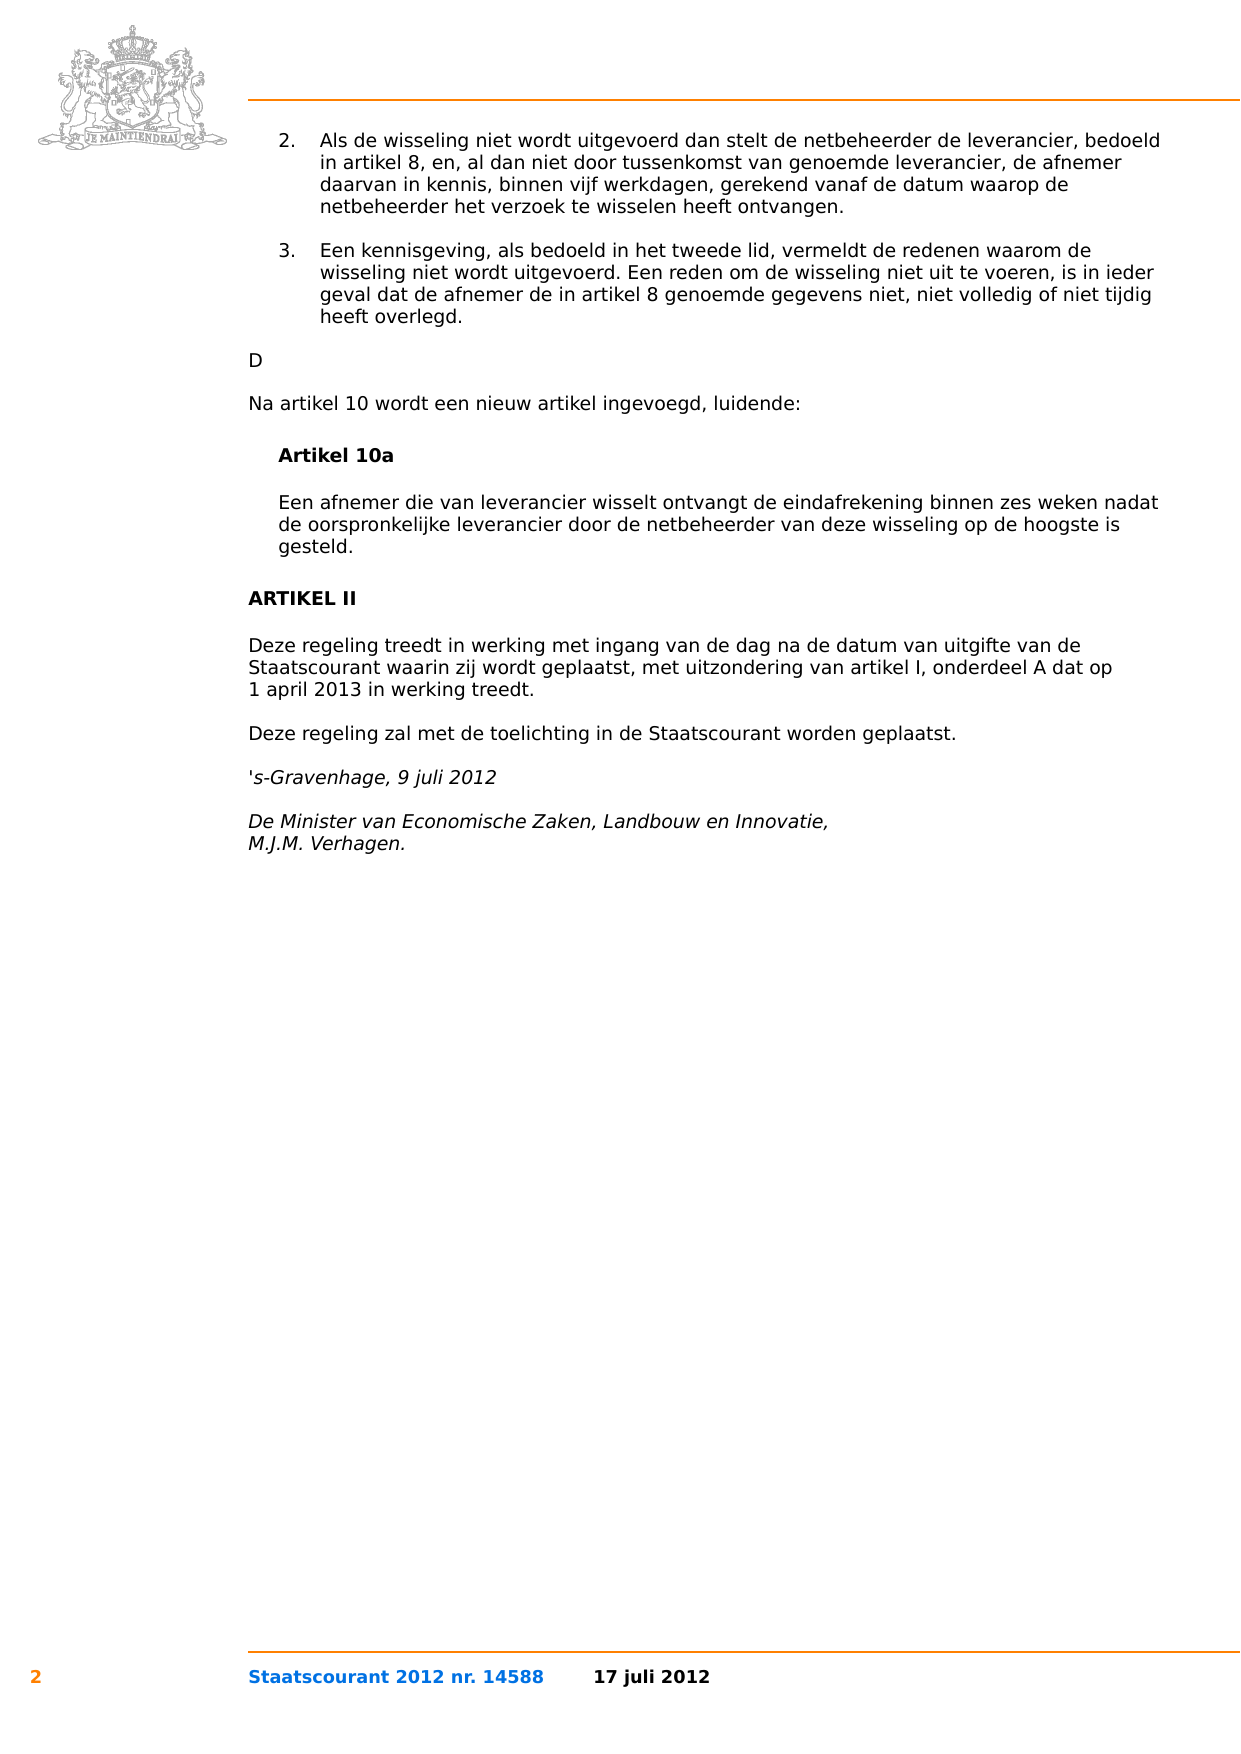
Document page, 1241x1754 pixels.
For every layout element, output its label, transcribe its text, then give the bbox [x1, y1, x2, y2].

text De Minister van Economische Zaken, Landbouw en Innovatie, M.J.M. Verhagen. [248, 811, 1163, 855]
text 3. Een kennisgeving, als bedoeld in het tweede lid, vermeldt de redenen waarom de wisseling niet wordt uitgevoerd. Een reden om de wisseling niet uit te voeren, is in ieder geval dat de afnemer de in artikel 8 genoemde gegevens niet, niet volledig of niet tijdig heeft overlegd. [278, 240, 1163, 328]
text D [248, 349, 1163, 371]
text Na artikel 10 wordt een nieuw artikel ingevoegd, luidende: [248, 393, 1163, 415]
text Een afnemer die van leverancier wisselt ontvangt de eindafrekening binnen zes weken nadat de oorspronkelijke leverancier door de netbeheerder van deze wisseling op de hoogste is gesteld. [278, 492, 1163, 558]
text Deze regeling zal met de toelichting in de Staatscourant worden geplaatst. [248, 723, 1163, 745]
subtitle ARTIKEL II [248, 588, 1163, 610]
text 2. Als de wisseling niet wordt uitgevoerd dan stelt de netbeheerder de leverancier, bedoeld in artikel 8, en, al dan niet door tussenkomst van genoemde leverancier, de afnemer daarvan in kennis, binnen vijf werkdagen, gerekend vanaf de datum waarop de netbeheerder het verzoek te wisselen heeft ontvangen. [278, 130, 1163, 218]
text Deze regeling treedt in werking met ingang van de dag na de datum van uitgifte van de Staatscourant waarin zij wordt geplaatst, met uitzondering van artikel I, onderdeel A dat op 1 april 2013 in werking treedt. [248, 635, 1163, 701]
text 's-Gravenhage, 9 juli 2012 [248, 767, 1163, 789]
picture [38, 25, 227, 150]
subtitle Artikel 10a [278, 445, 1163, 467]
